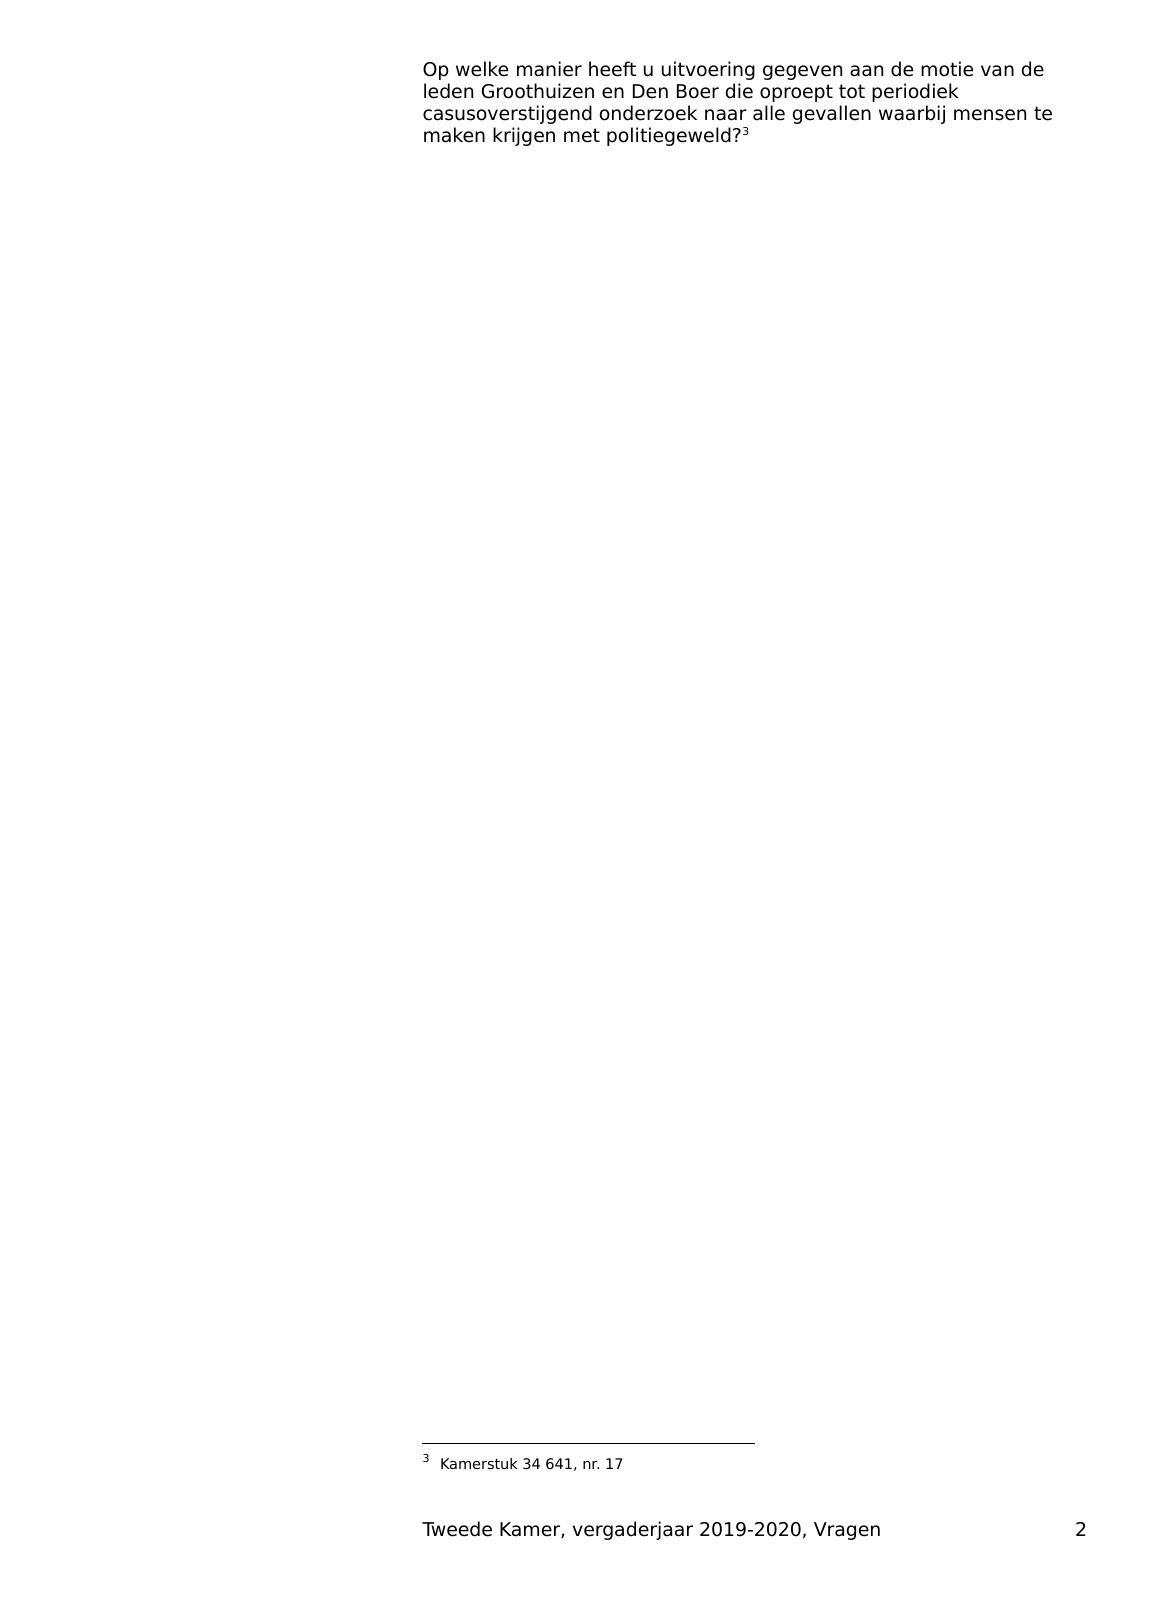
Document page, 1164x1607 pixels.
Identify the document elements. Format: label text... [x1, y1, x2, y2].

text Op welke manier heeft u uitvoering gegeven aan de motie van de leden Groothuizen en Den Boer die oproept tot periodiek casusoverstijgend onderzoek naar alle gevallen waarbij mensen te maken krijgen met politiegeweld? [422, 59, 1087, 147]
text Kamerstuk 34 641, nr. 17 [422, 1452, 1087, 1474]
